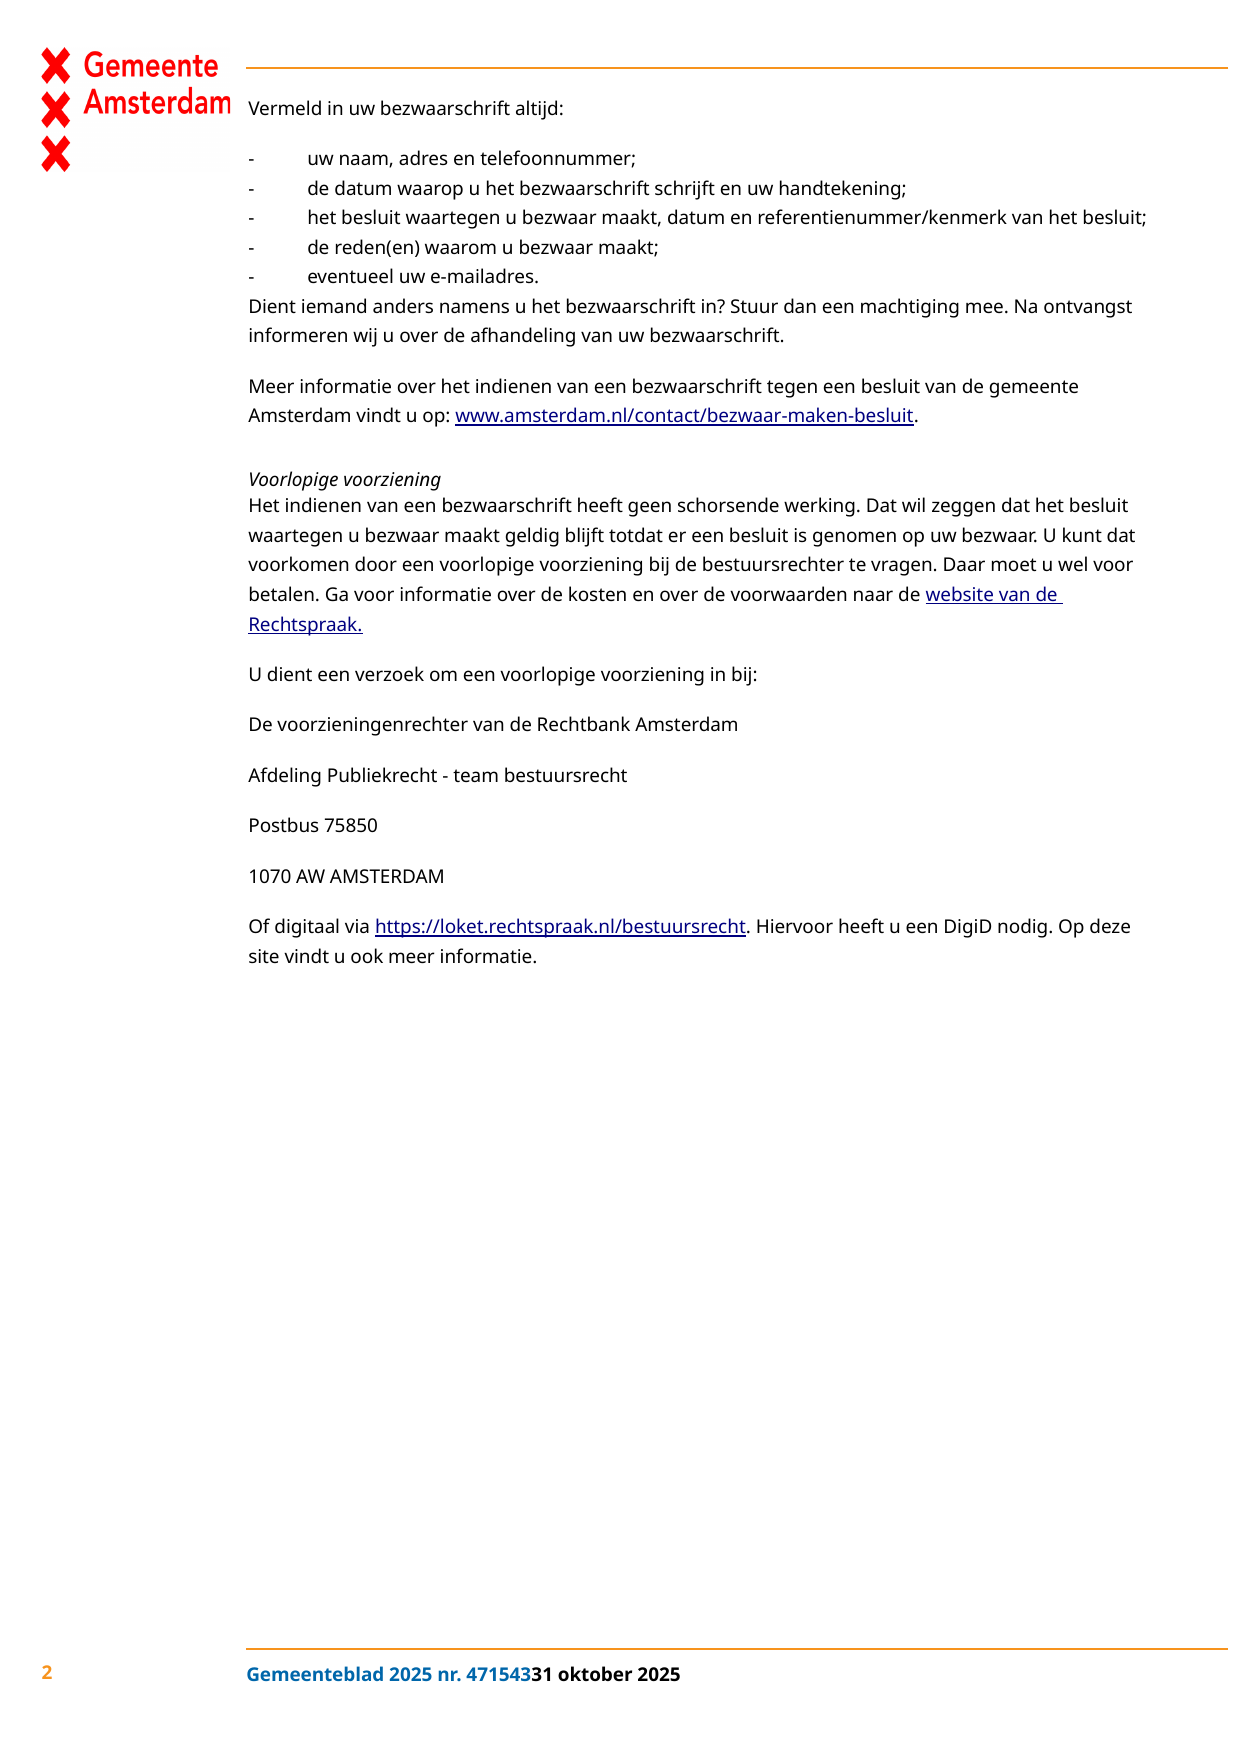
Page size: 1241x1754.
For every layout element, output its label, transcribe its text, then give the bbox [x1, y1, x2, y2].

text Dient iemand anders namens u het bezwaarschrift in? Stuur dan een machtiging mee. Na ontvangst informeren wij u over de afhandeling van uw bezwaarschrift. [248, 293, 1152, 348]
text Afdeling Publiekrecht - team bestuursrecht [248, 762, 1152, 788]
list de datum waarop u het bezwaarschrift schrijft en uw handtekening; [248, 175, 1152, 201]
text Meer informatie over het indienen van een bezwaarschrift tegen een besluit van de gemeente Amsterdam vindt u op: www.amsterdam.nl/contact/bezwaar-maken-besluit. [248, 373, 1152, 428]
text 1070 AW AMSTERDAM [248, 863, 1152, 888]
text Vermeld in uw bezwaarschrift altijd: [248, 95, 1152, 121]
text Postbus 75850 [248, 812, 1152, 838]
text Voorlopige voorziening [248, 467, 1152, 492]
list het besluit waartegen u bezwaar maakt, datum en referentienummer/kenmerk van het besluit; [248, 204, 1152, 230]
text U dient een verzoek om een voorlopige voorziening in bij: [248, 661, 1152, 687]
text Het indienen van een bezwaarschrift heeft geen schorsende werking. Dat wil zeggen dat het besluit waartegen u bezwaar maakt geldig blijft totdat er een besluit is genomen op uw bezwaar. U kunt dat voorkomen door een voorlopige voorziening bij de bestuursrechter te vragen. Daar moet u wel voor betalen. Ga voor informatie over de kosten en over de voorwaarden naar de website van de Rechtspraak. [248, 492, 1152, 636]
list uw naam, adres en telefoonnummer; [248, 145, 1152, 171]
text Of digitaal via https://loket.rechtspraak.nl/bestuursrecht. Hiervoor heeft u een DigiD nodig. Op deze site vindt u ook meer informatie. [248, 913, 1152, 968]
list eventueel uw e-mailadres. [248, 263, 1152, 289]
text De voorzieningenrechter van de Rechtbank Amsterdam [248, 712, 1152, 737]
picture [41, 47, 231, 172]
list de reden(en) waarom u bezwaar maakt; [248, 234, 1152, 260]
